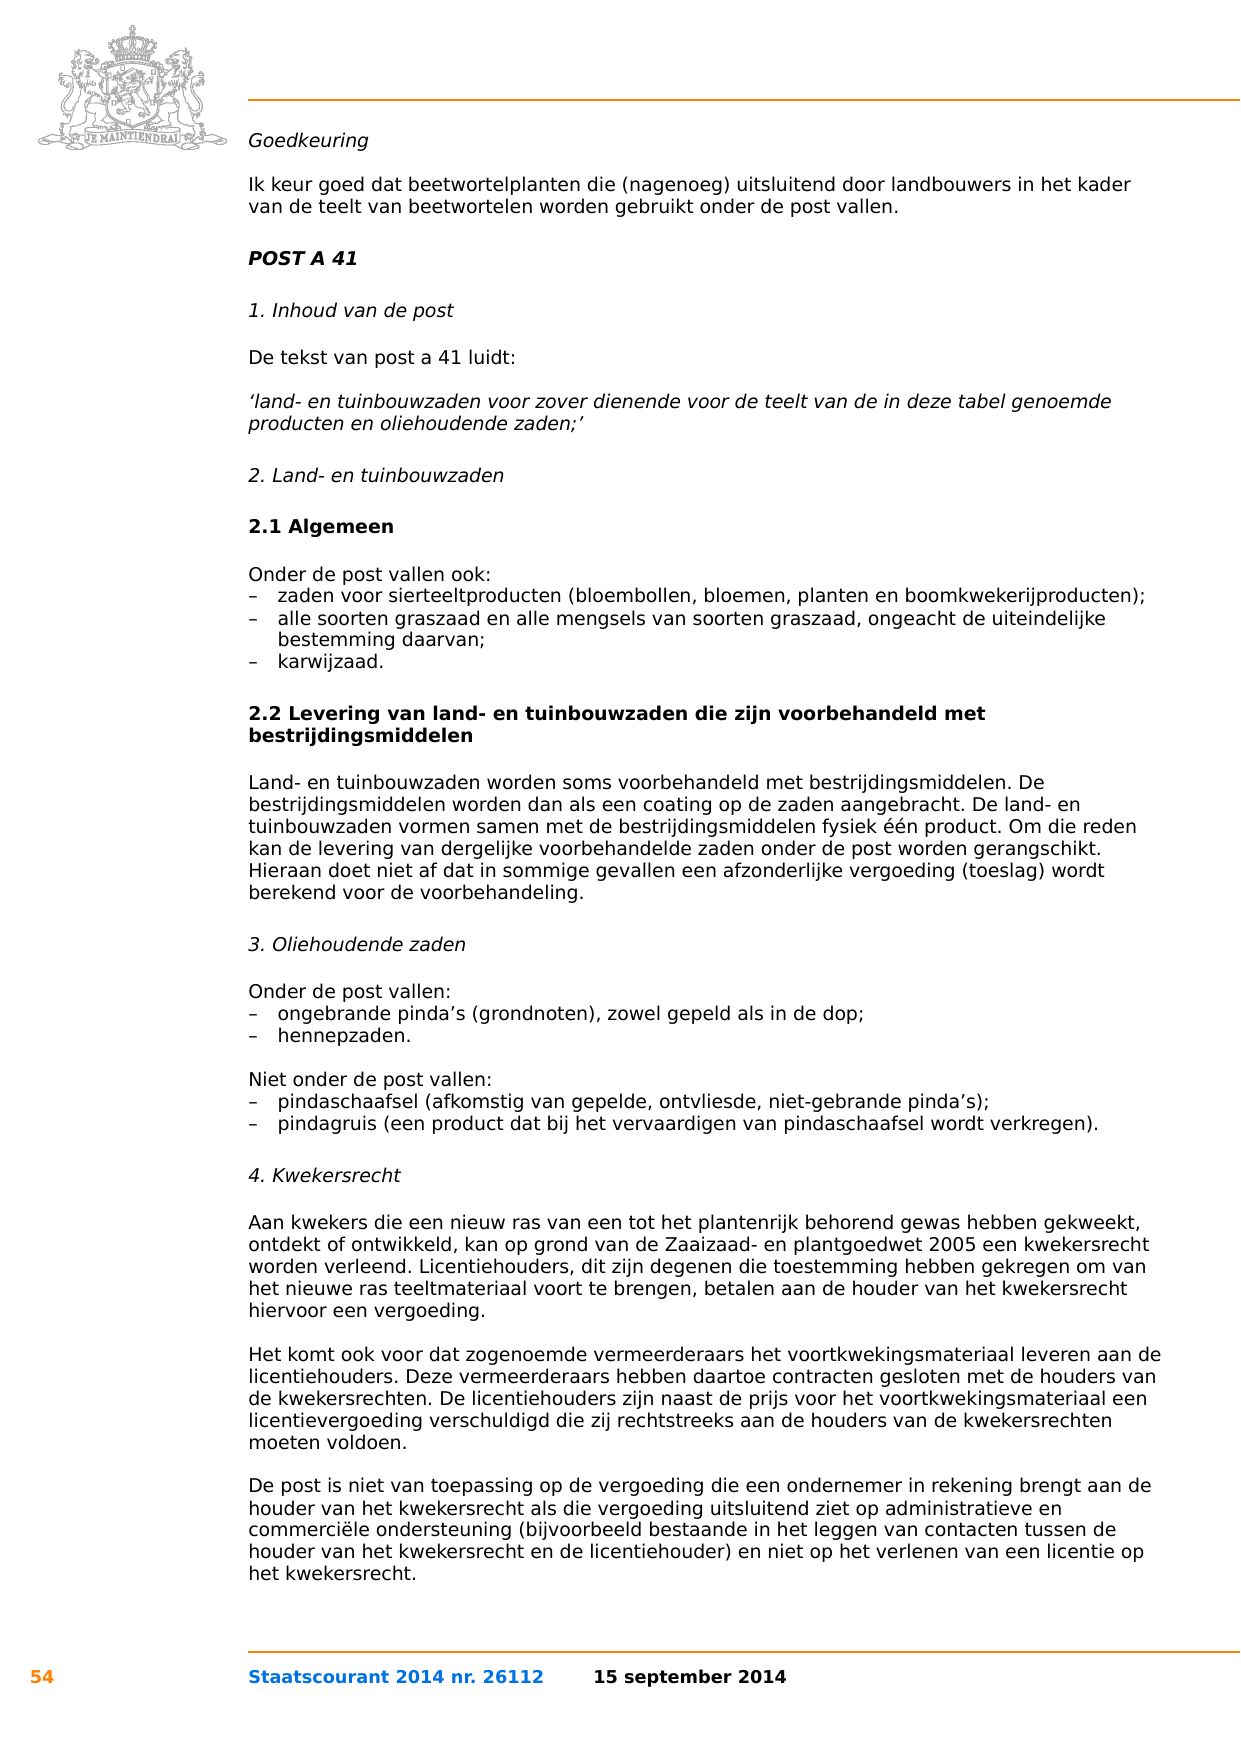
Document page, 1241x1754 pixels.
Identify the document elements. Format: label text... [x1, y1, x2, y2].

subtitle 3. Oliehoudende zaden [248, 934, 1163, 956]
subtitle 1. Inhoud van de post [248, 300, 1163, 322]
subtitle 2. Land- en tuinbouwzaden [248, 464, 1163, 486]
subtitle 2.2 Levering van land- en tuinbouwzaden die zijn voorbehandeld met bestrijdingsmiddelen [248, 703, 1163, 747]
text – pindagruis (een product dat bij het vervaardigen van pindaschaafsel wordt verkregen). [248, 1113, 1163, 1135]
text – pindaschaafsel (afkomstig van gepelde, ontvliesde, niet-gebrande pinda’s); [248, 1091, 1163, 1113]
picture [38, 25, 227, 150]
text Het komt ook voor dat zogenoemde vermeerderaars het voortkwekingsmateriaal leveren aan de licentiehouders. Deze vermeerderaars hebben daartoe contracten gesloten met de houders van de kwekersrechten. De licentiehouders zijn naast de prijs voor het voortkwekingsmateriaal een licentievergoeding verschuldigd die zij rechtstreeks aan de houders van de kwekersrechten moeten voldoen. [248, 1344, 1163, 1453]
subtitle 2.1 Algemeen [248, 516, 1163, 538]
text Onder de post vallen: [248, 981, 1163, 1003]
text ‘land- en tuinbouwzaden voor zover dienende voor de teelt van de in deze tabel genoemde producten en oliehoudende zaden;’ [248, 391, 1163, 434]
text Ik keur goed dat beetwortelplanten die (nagenoeg) uitsluitend door landbouwers in het kader van de teelt van beetwortelen worden gebruikt onder de post vallen. [248, 174, 1163, 218]
text Onder de post vallen ook: [248, 563, 1163, 585]
subtitle Goedkeuring [248, 130, 1163, 152]
text – ongebrande pinda’s (grondnoten), zowel gepeld als in de dop; [248, 1003, 1163, 1025]
subtitle POST A 41 [248, 248, 1163, 270]
text – alle soorten graszaad en alle mengsels van soorten graszaad, ongeacht de uiteindelijke bestemming daarvan; [248, 607, 1163, 651]
text Aan kwekers die een nieuw ras van een tot het plantenrijk behorend gewas hebben gekweekt, ontdekt of ontwikkeld, kan op grond van de Zaaizaad- en plantgoedwet 2005 een kwekersrecht worden verleend. Licentiehouders, dit zijn degenen die toestemming hebben gekregen om van het nieuwe ras teeltmateriaal voort te brengen, betalen aan de houder van het kwekersrecht hiervoor een vergoeding. [248, 1212, 1163, 1322]
text Niet onder de post vallen: [248, 1069, 1163, 1091]
text – hennepzaden. [248, 1025, 1163, 1047]
text De tekst van post a 41 luidt: [248, 347, 1163, 369]
subtitle 4. Kwekersrecht [248, 1165, 1163, 1187]
text – zaden voor sierteeltproducten (bloembollen, bloemen, planten en boomkwekerijproducten); [248, 585, 1163, 607]
text Land- en tuinbouwzaden worden soms voorbehandeld met bestrijdingsmiddelen. De bestrijdingsmiddelen worden dan als een coating op de zaden aangebracht. De land- en tuinbouwzaden vormen samen met de bestrijdingsmiddelen fysiek één product. Om die reden kan de levering van dergelijke voorbehandelde zaden onder de post worden gerangschikt. Hieraan doet niet af dat in sommige gevallen een afzonderlijke vergoeding (toeslag) wordt berekend voor de voorbehandeling. [248, 772, 1163, 904]
text – karwijzaad. [248, 651, 1163, 673]
text De post is niet van toepassing op de vergoeding die een ondernemer in rekening brengt aan de houder van het kwekersrecht als die vergoeding uitsluitend ziet op administratieve en commerciële ondersteuning (bijvoorbeeld bestaande in het leggen van contacten tussen de houder van het kwekersrecht en de licentiehouder) en niet op het verlenen van een licentie op het kwekersrecht. [248, 1475, 1163, 1585]
